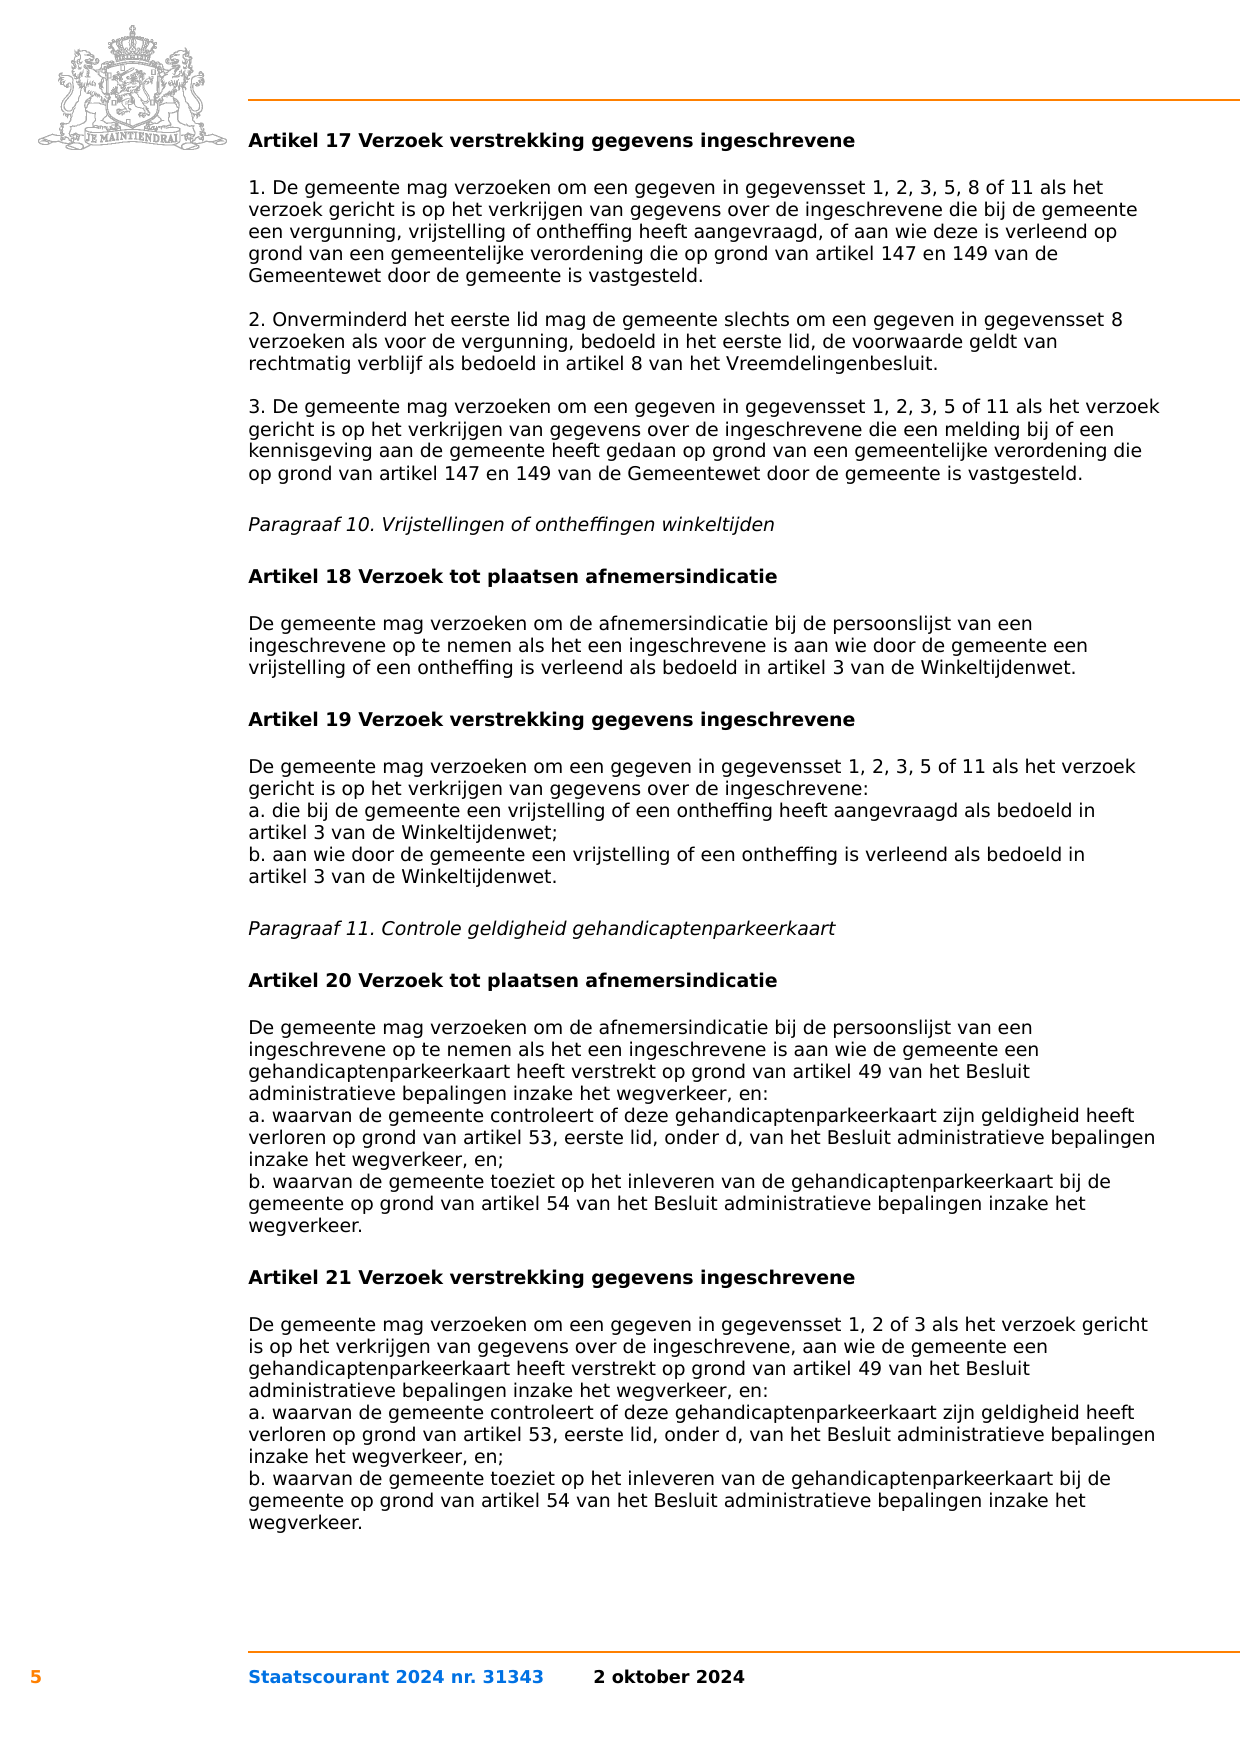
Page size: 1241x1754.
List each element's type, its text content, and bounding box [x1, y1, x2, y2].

subtitle Artikel 19 Verzoek verstrekking gegevens ingeschrevene [248, 709, 1163, 731]
subtitle Artikel 17 Verzoek verstrekking gegevens ingeschrevene [248, 130, 1163, 152]
text 1. De gemeente mag verzoeken om een gegeven in gegevensset 1, 2, 3, 5, 8 of 11 als het verzoek gericht is op het verkrijgen van gegevens over de ingeschrevene die bij de gemeente een vergunning, vrijstelling of ontheffing heeft aangevraagd, of aan wie deze is verleend op grond van een gemeentelijke verordening die op grond van artikel 147 en 149 van de Gemeentewet door de gemeente is vastgesteld. [248, 177, 1163, 287]
text b. waarvan de gemeente toeziet op het inleveren van de gehandicaptenparkeerkaart bij de gemeente op grond van artikel 54 van het Besluit administratieve bepalingen inzake het wegverkeer. [248, 1171, 1163, 1237]
text 2. Onverminderd het eerste lid mag de gemeente slechts om een gegeven in gegevensset 8 verzoeken als voor de vergunning, bedoeld in het eerste lid, de voorwaarde geldt van rechtmatig verblijf als bedoeld in artikel 8 van het Vreemdelingenbesluit. [248, 309, 1163, 374]
subtitle Artikel 18 Verzoek tot plaatsen afnemersindicatie [248, 566, 1163, 588]
text b. aan wie door de gemeente een vrijstelling of een ontheffing is verleend als bedoeld in artikel 3 van de Winkeltijdenwet. [248, 844, 1163, 888]
subtitle Paragraaf 11. Controle geldigheid gehandicaptenparkeerkaart [248, 918, 1163, 940]
subtitle Artikel 21 Verzoek verstrekking gegevens ingeschrevene [248, 1267, 1163, 1289]
text De gemeente mag verzoeken om de afnemersindicatie bij de persoonslijst van een ingeschrevene op te nemen als het een ingeschrevene is aan wie door de gemeente een vrijstelling of een ontheffing is verleend als bedoeld in artikel 3 van de Winkeltijdenwet. [248, 613, 1163, 679]
text a. waarvan de gemeente controleert of deze gehandicaptenparkeerkaart zijn geldigheid heeft verloren op grond van artikel 53, eerste lid, onder d, van het Besluit administratieve bepalingen inzake het wegverkeer, en; [248, 1105, 1163, 1171]
text a. die bij de gemeente een vrijstelling of een ontheffing heeft aangevraagd als bedoeld in artikel 3 van de Winkeltijdenwet; [248, 800, 1163, 844]
text b. waarvan de gemeente toeziet op het inleveren van de gehandicaptenparkeerkaart bij de gemeente op grond van artikel 54 van het Besluit administratieve bepalingen inzake het wegverkeer. [248, 1468, 1163, 1534]
text a. waarvan de gemeente controleert of deze gehandicaptenparkeerkaart zijn geldigheid heeft verloren op grond van artikel 53, eerste lid, onder d, van het Besluit administratieve bepalingen inzake het wegverkeer, en; [248, 1402, 1163, 1468]
text De gemeente mag verzoeken om de afnemersindicatie bij de persoonslijst van een ingeschrevene op te nemen als het een ingeschrevene is aan wie de gemeente een gehandicaptenparkeerkaart heeft verstrekt op grond van artikel 49 van het Besluit administratieve bepalingen inzake het wegverkeer, en: [248, 1017, 1163, 1105]
subtitle Artikel 20 Verzoek tot plaatsen afnemersindicatie [248, 970, 1163, 992]
picture [38, 25, 227, 150]
subtitle Paragraaf 10. Vrijstellingen of ontheffingen winkeltijden [248, 514, 1163, 536]
text 3. De gemeente mag verzoeken om een gegeven in gegevensset 1, 2, 3, 5 of 11 als het verzoek gericht is op het verkrijgen van gegevens over de ingeschrevene die een melding bij of een kennisgeving aan de gemeente heeft gedaan op grond van een gemeentelijke verordening die op grond van artikel 147 en 149 van de Gemeentewet door de gemeente is vastgesteld. [248, 396, 1163, 484]
text De gemeente mag verzoeken om een gegeven in gegevensset 1, 2, 3, 5 of 11 als het verzoek gericht is op het verkrijgen van gegevens over de ingeschrevene: [248, 756, 1163, 800]
text De gemeente mag verzoeken om een gegeven in gegevensset 1, 2 of 3 als het verzoek gericht is op het verkrijgen van gegevens over de ingeschrevene, aan wie de gemeente een gehandicaptenparkeerkaart heeft verstrekt op grond van artikel 49 van het Besluit administratieve bepalingen inzake het wegverkeer, en: [248, 1314, 1163, 1402]
